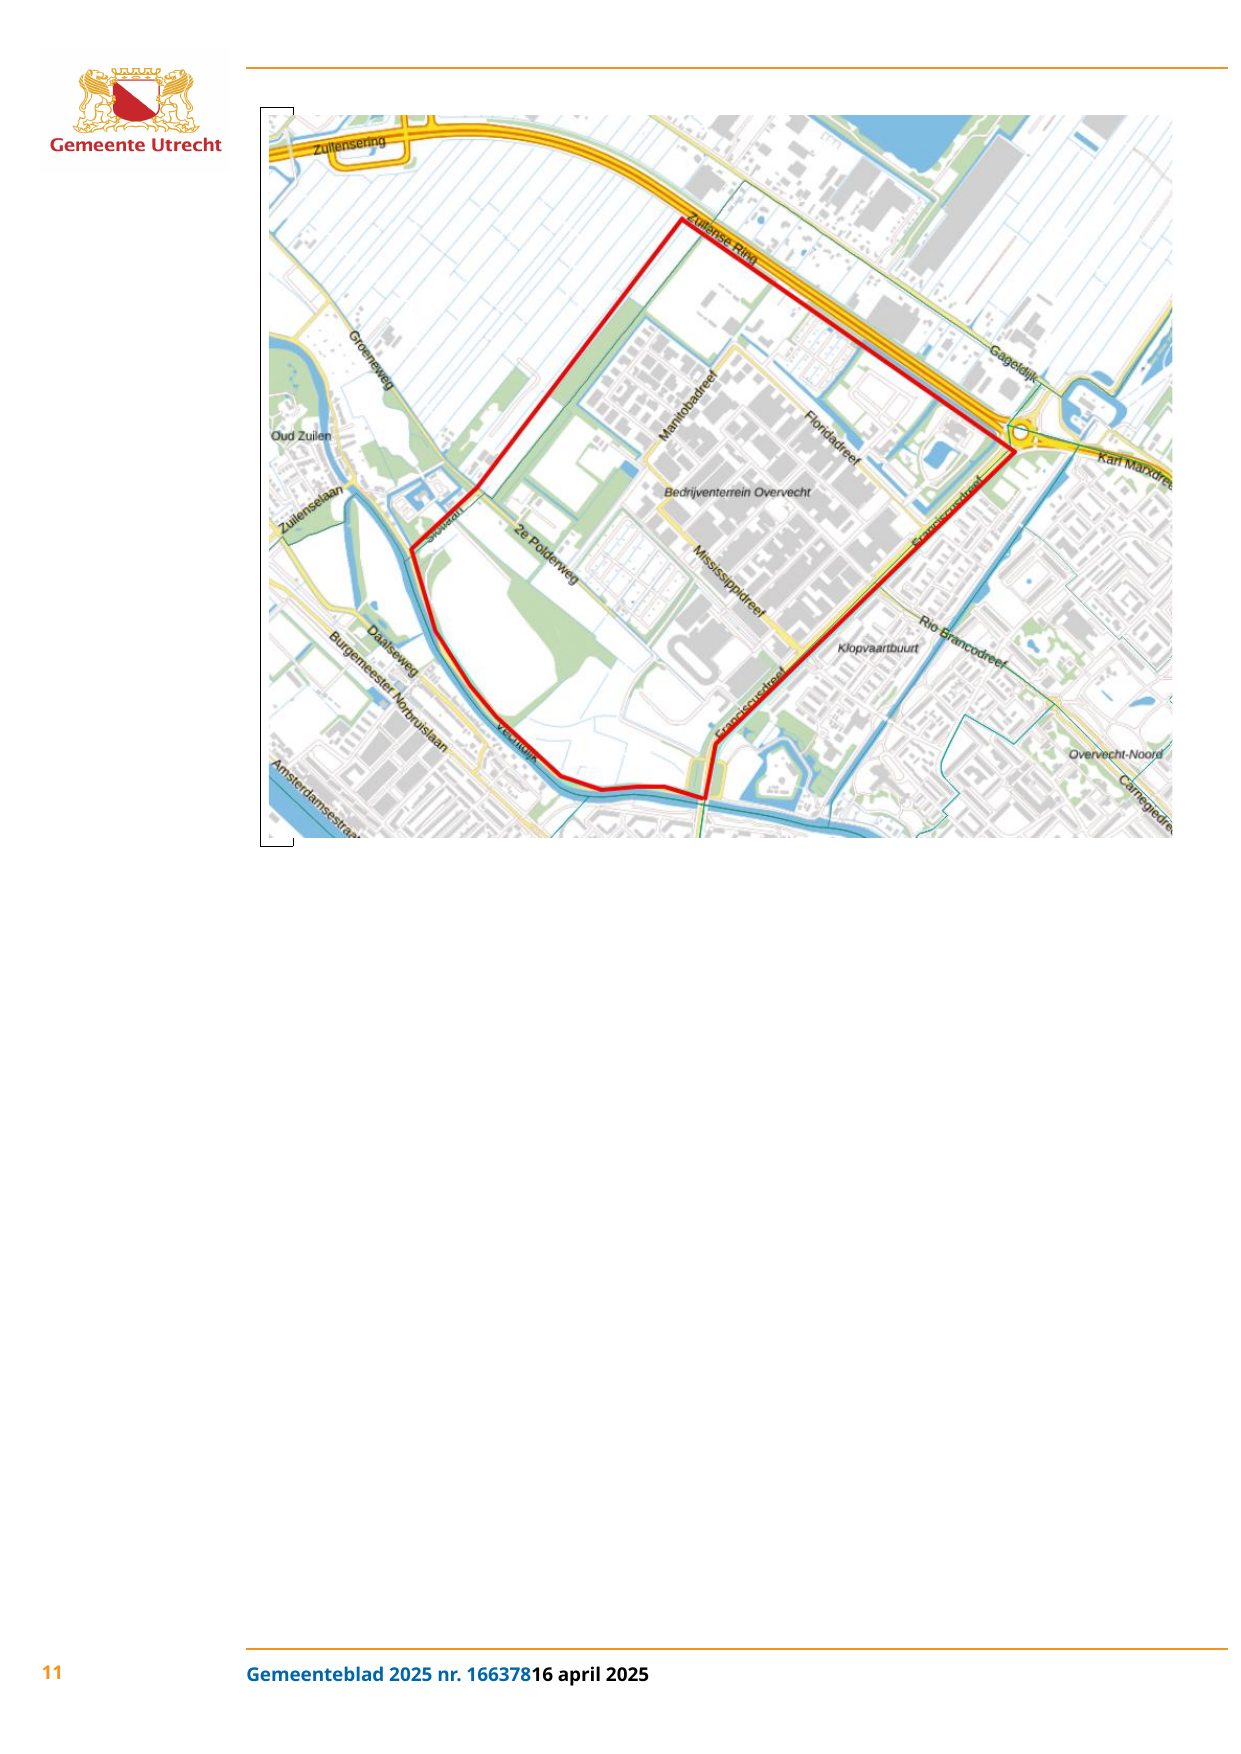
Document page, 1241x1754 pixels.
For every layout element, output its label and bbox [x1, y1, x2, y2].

picture [41, 47, 231, 172]
picture [268, 115, 1173, 838]
